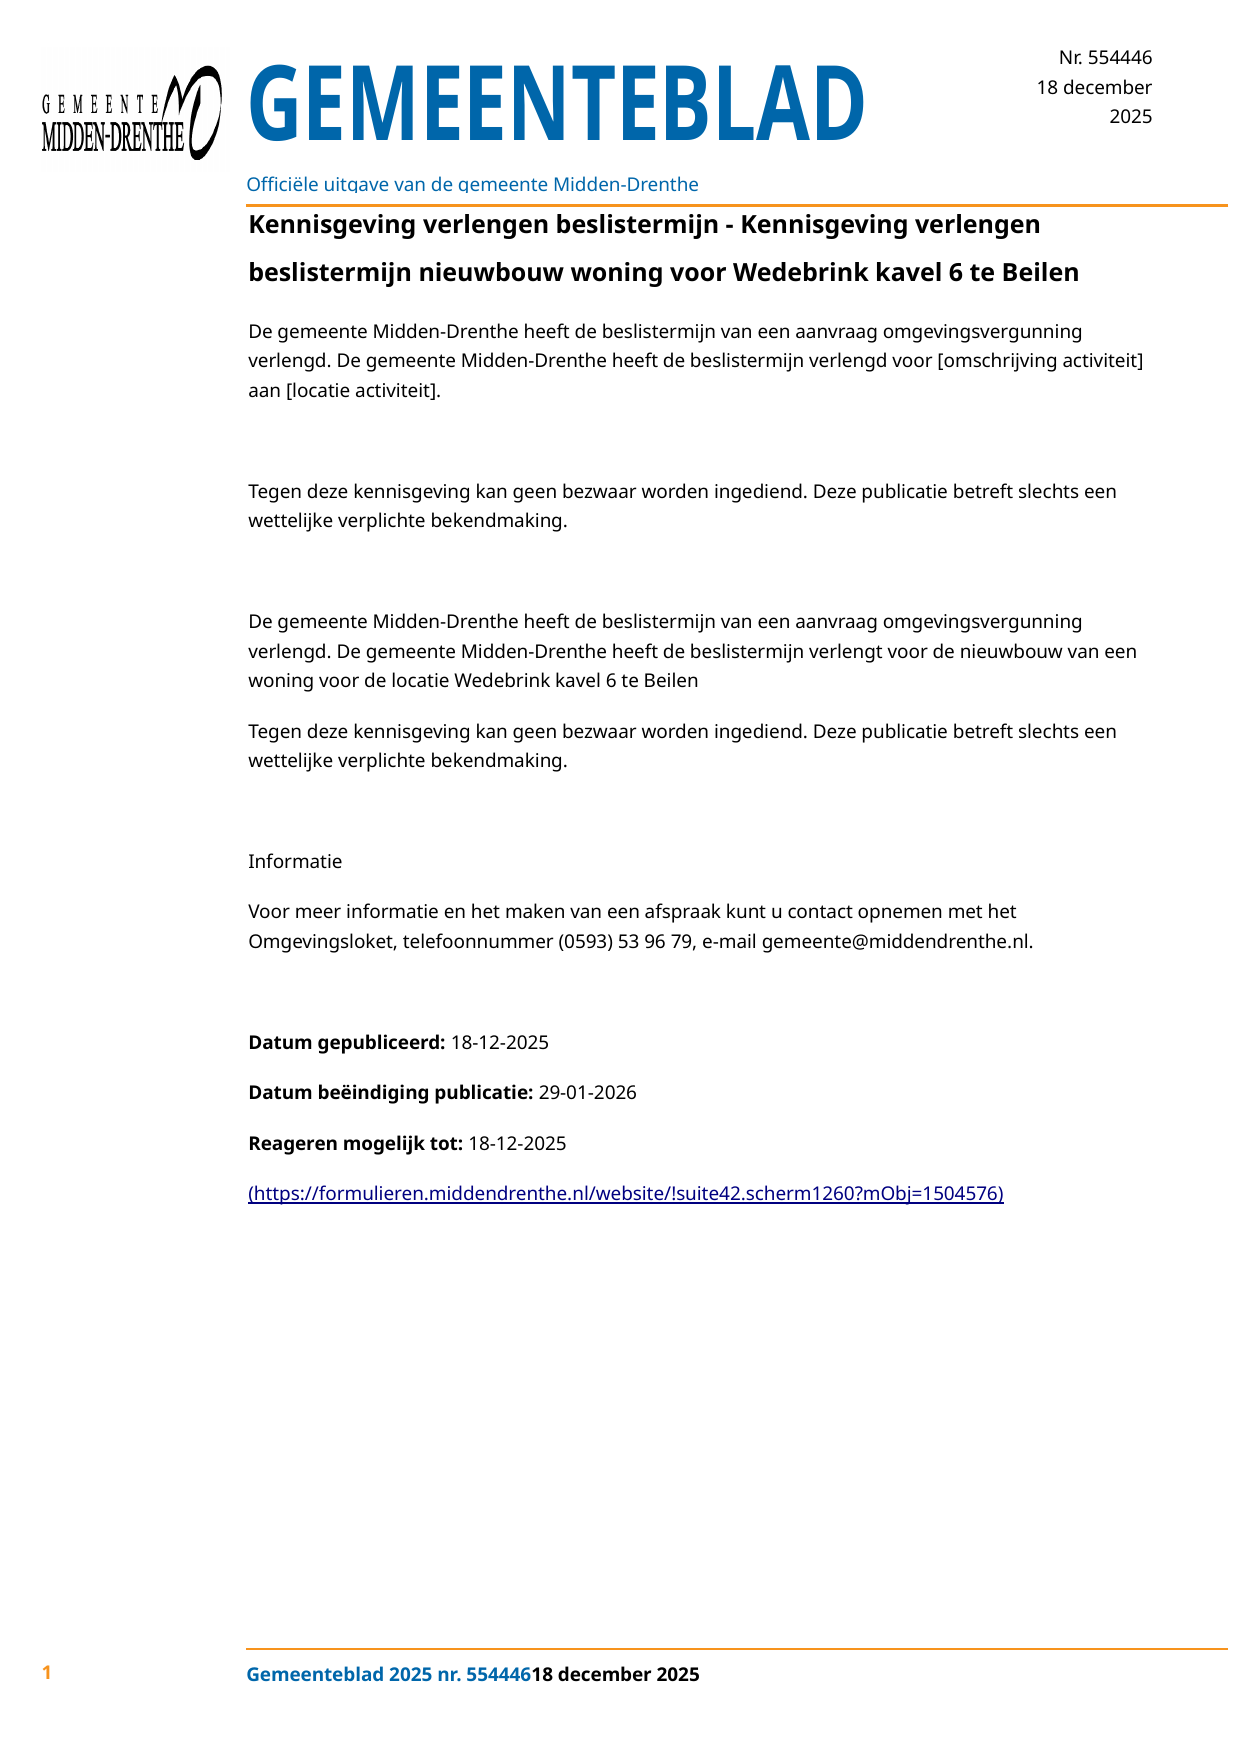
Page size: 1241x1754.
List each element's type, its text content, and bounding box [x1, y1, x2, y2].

text De gemeente Midden-Drenthe heeft de beslistermijn van een aanvraag omgevingsvergunning verlengd. De gemeente Midden-Drenthe heeft de beslistermijn verlengt voor de nieuwbouw van een woning voor de locatie Wedebrink kavel 6 te Beilen [248, 608, 1152, 693]
text Datum gepubliceerd: 18-12-2025 [248, 1029, 1152, 1055]
text (https://formulieren.middendrenthe.nl/website/!suite42.scherm1260?mObj=1504576) [248, 1180, 1152, 1206]
text Voor meer informatie en het maken van een afspraak kunt u contact opnemen met het Omgevingsloket, telefoonnummer (0593) 53 96 79, e-mail gemeente@middendrenthe.nl. [248, 899, 1152, 954]
text Reageren mogelijk tot: 18-12-2025 [248, 1130, 1152, 1156]
text Tegen deze kennisgeving kan geen bezwaar worden ingediend. Deze publicatie betreft slechts een wettelijke verplichte bekendmaking. [248, 478, 1152, 533]
text Datum beëindiging publicatie: 29-01-2026 [248, 1079, 1152, 1105]
text Kennisgeving verlengen beslistermijn - Kennisgeving verlengen beslistermijn nieuwbouw woning voor Wedebrink kavel 6 te Beilen [248, 207, 1152, 288]
text De gemeente Midden-Drenthe heeft de beslistermijn van een aanvraag omgevingsvergunning verlengd. De gemeente Midden-Drenthe heeft de beslistermijn verlengd voor [omschrijving activiteit] aan [locatie activiteit]. [248, 318, 1152, 403]
picture [41, 47, 231, 172]
text Tegen deze kennisgeving kan geen bezwaar worden ingediend. Deze publicatie betreft slechts een wettelijke verplichte bekendmaking. [248, 718, 1152, 773]
text Informatie [248, 848, 1152, 874]
